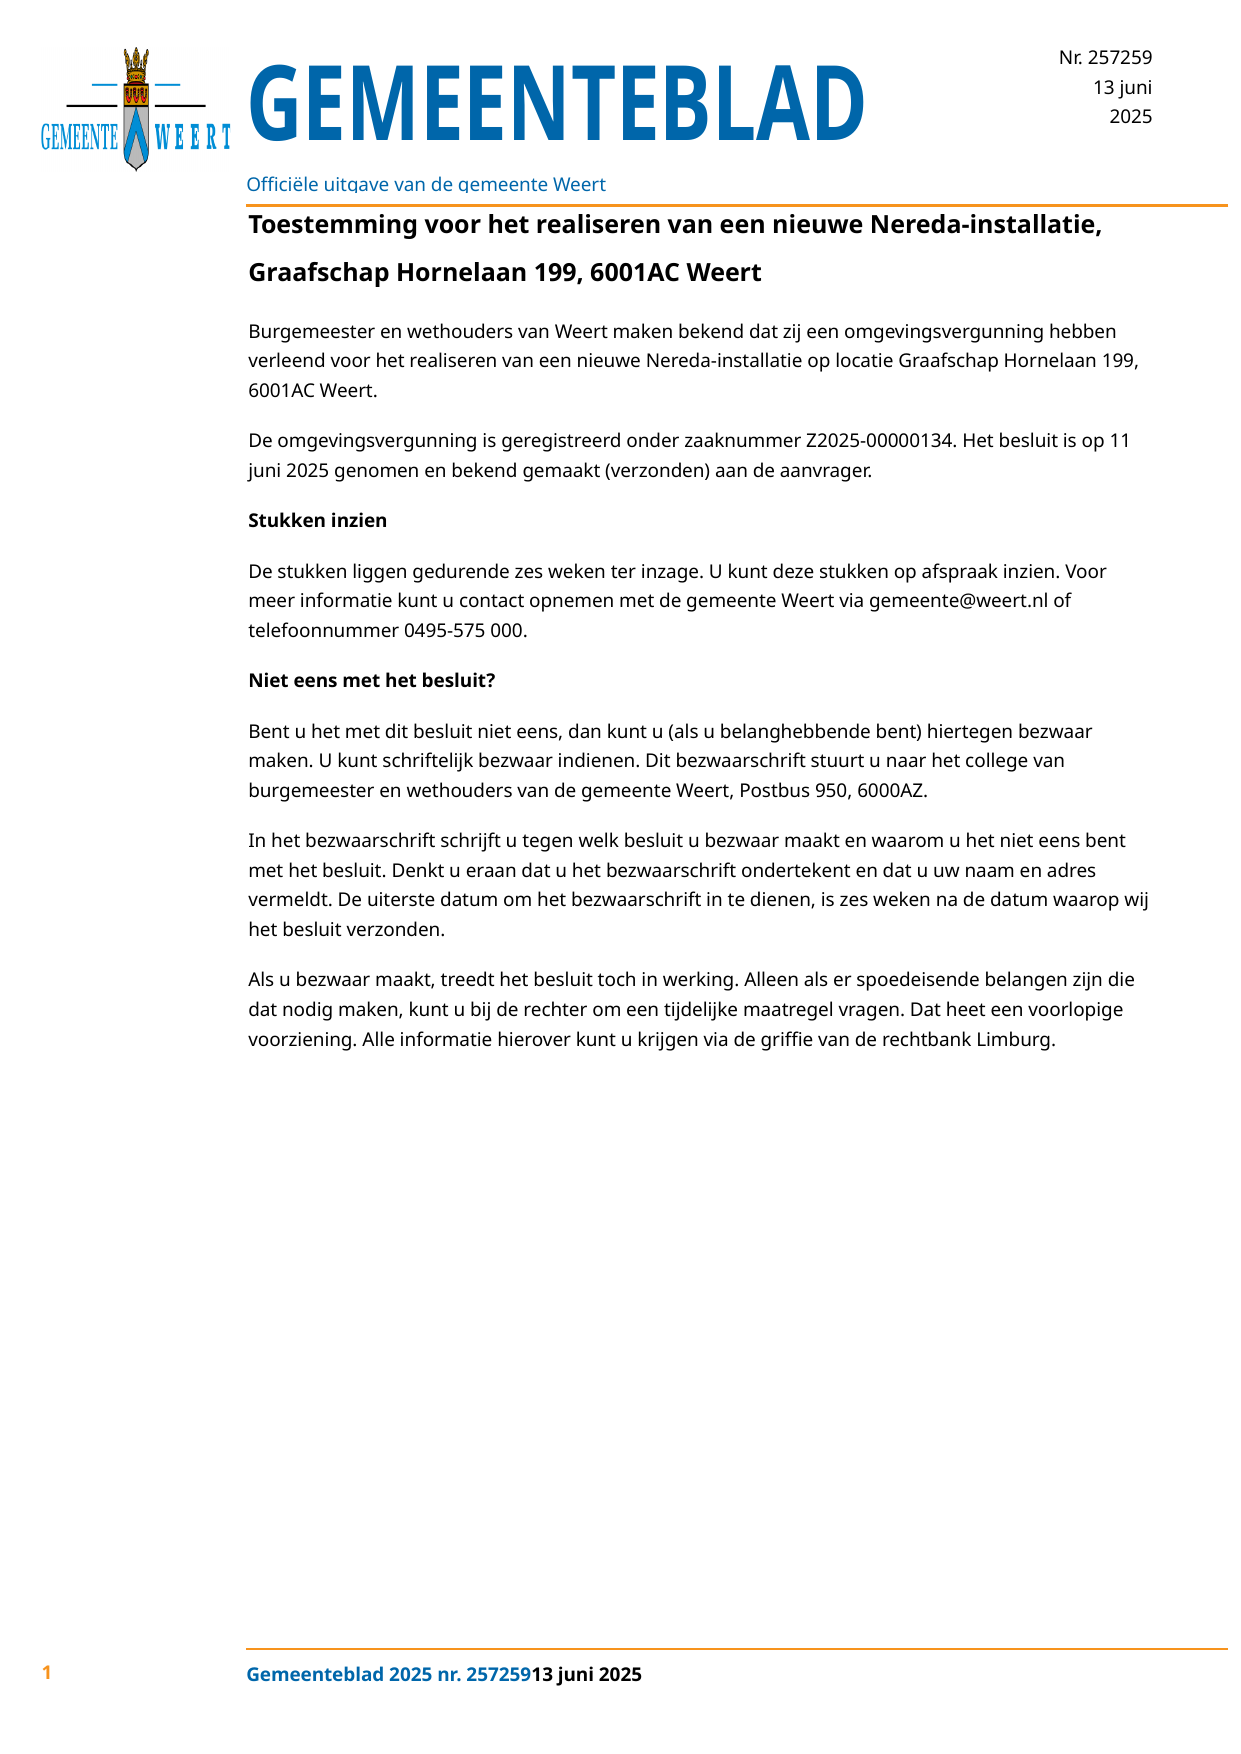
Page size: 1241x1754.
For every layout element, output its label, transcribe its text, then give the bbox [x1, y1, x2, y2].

picture [41, 47, 231, 172]
text De stukken liggen gedurende zes weken ter inzage. U kunt deze stukken op afspraak inzien. Voor meer informatie kunt u contact opnemen met de gemeente Weert via gemeente@weert.nl of telefoonnummer 0495-575 000. [248, 558, 1152, 643]
text Bent u het met dit besluit niet eens, dan kunt u (als u belanghebbende bent) hiertegen bezwaar maken. U kunt schriftelijk bezwaar indienen. Dit bezwaarschrift stuurt u naar het college van burgemeester en wethouders van de gemeente Weert, Postbus 950, 6000AZ. [248, 718, 1152, 803]
text Als u bezwaar maakt, treedt het besluit toch in werking. Alleen als er spoedeisende belangen zijn die dat nodig maken, kunt u bij de rechter om een tijdelijke maatregel vragen. Dat heet een voorlopige voorziening. Alle informatie hierover kunt u krijgen via de griffie van de rechtbank Limburg. [248, 967, 1152, 1052]
text Stukken inzien [248, 507, 1152, 533]
text Burgemeester en wethouders van Weert maken bekend dat zij een omgevingsvergunning hebben verleend voor het realiseren van een nieuwe Nereda-installatie op locatie Graafschap Hornelaan 199, 6001AC Weert. [248, 318, 1152, 403]
text Toestemming voor het realiseren van een nieuwe Nereda-installatie, Graafschap Hornelaan 199, 6001AC Weert [248, 207, 1152, 288]
text Niet eens met het besluit? [248, 667, 1152, 693]
text De omgevingsvergunning is geregistreerd onder zaaknummer Z2025-00000134. Het besluit is op 11 juni 2025 genomen en bekend gemaakt (verzonden) aan de aanvrager. [248, 427, 1152, 483]
text In het bezwaarschrift schrijft u tegen welk besluit u bezwaar maakt en waarom u het niet eens bent met het besluit. Denkt u eraan dat u het bezwaarschrift ondertekent en dat u uw naam en adres vermeldt. De uiterste datum om het bezwaarschrift in te dienen, is zes weken na de datum waarop wij het besluit verzonden. [248, 827, 1152, 942]
